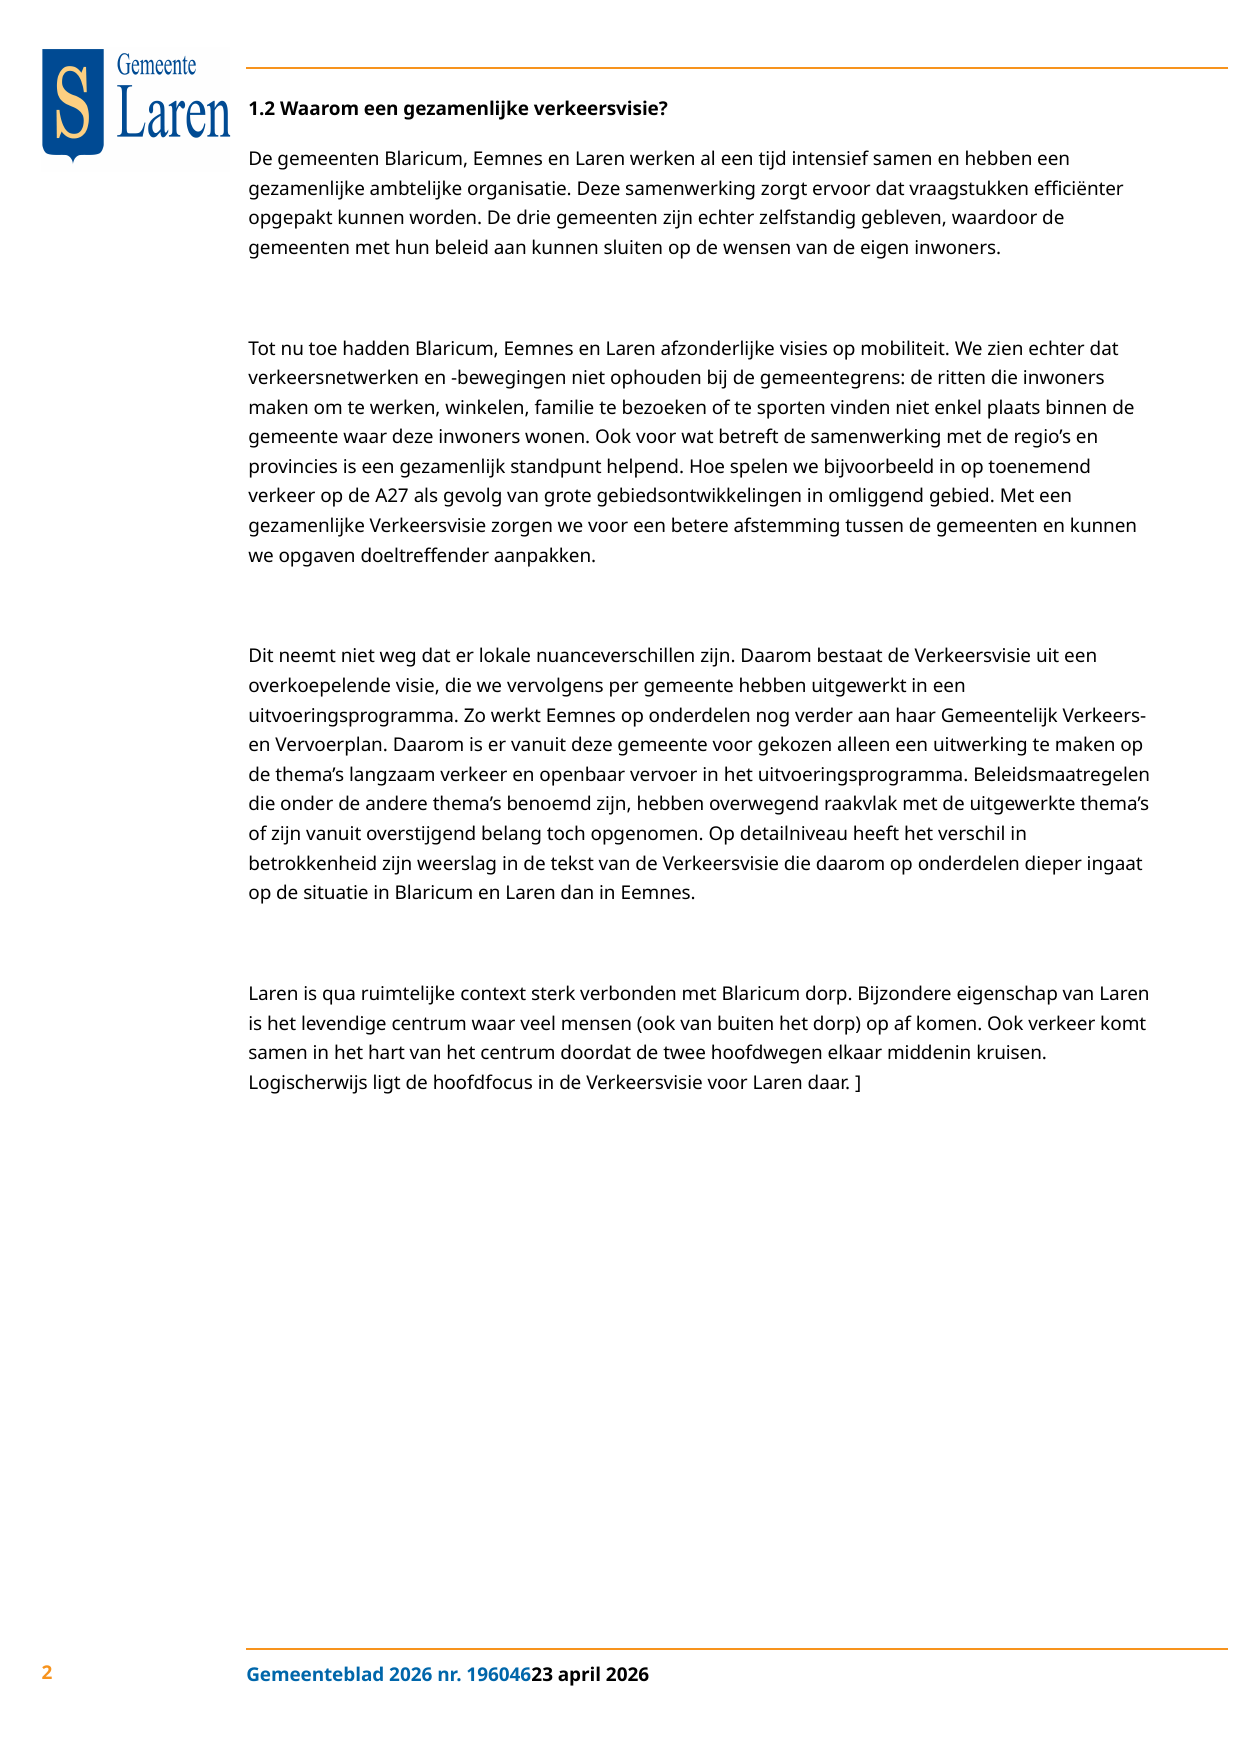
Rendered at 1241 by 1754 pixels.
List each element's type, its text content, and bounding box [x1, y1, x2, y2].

picture [41, 47, 231, 172]
text Dit neemt niet weg dat er lokale nuanceverschillen zijn. Daarom bestaat de Verkeersvisie uit een overkoepelende visie, die we vervolgens per gemeente hebben uitgewerkt in een uitvoeringsprogramma. Zo werkt Eemnes op onderdelen nog verder aan haar Gemeentelijk Verkeers- en Vervoerplan. Daarom is er vanuit deze gemeente voor gekozen alleen een uitwerking te maken op de thema’s langzaam verkeer en openbaar vervoer in het uitvoeringsprogramma. Beleidsmaatregelen die onder de andere thema’s benoemd zijn, hebben overwegend raakvlak met de uitgewerkte thema’s of zijn vanuit overstijgend belang toch opgenomen. Op detailniveau heeft het verschil in betrokkenheid zijn weerslag in de tekst van de Verkeersvisie die daarom op onderdelen dieper ingaat op de situatie in Blaricum en Laren dan in Eemnes. [248, 643, 1152, 905]
text 1.2 Waarom een gezamenlijke verkeersvisie? [248, 95, 1152, 121]
text De gemeenten Blaricum, Eemnes en Laren werken al een tijd intensief samen en hebben een gezamenlijke ambtelijke organisatie. Deze samenwerking zorgt ervoor dat vraagstukken efficiënter opgepakt kunnen worden. De drie gemeenten zijn echter zelfstandig gebleven, waardoor de gemeenten met hun beleid aan kunnen sluiten op de wensen van de eigen inwoners. [248, 145, 1152, 260]
text Tot nu toe hadden Blaricum, Eemnes en Laren afzonderlijke visies op mobiliteit. We zien echter dat verkeersnetwerken en -bewegingen niet ophouden bij de gemeentegrens: de ritten die inwoners maken om te werken, winkelen, familie te bezoeken of te sporten vinden niet enkel plaats binnen de gemeente waar deze inwoners wonen. Ook voor wat betreft de samenwerking met de regio’s en provincies is een gezamenlijk standpunt helpend. Hoe spelen we bijvoorbeeld in op toenemend verkeer op de A27 als gevolg van grote gebiedsontwikkelingen in omliggend gebied. Met een gezamenlijke Verkeersvisie zorgen we voor een betere afstemming tussen de gemeenten en kunnen we opgaven doeltreffender aanpakken. [248, 335, 1152, 568]
text Laren is qua ruimtelijke context sterk verbonden met Blaricum dorp. Bijzondere eigenschap van Laren is het levendige centrum waar veel mensen (ook van buiten het dorp) op af komen. Ook verkeer komt samen in het hart van het centrum doordat de twee hoofdwegen elkaar middenin kruisen. Logischerwijs ligt de hoofdfocus in de Verkeersvisie voor Laren daar. ] [248, 980, 1152, 1095]
